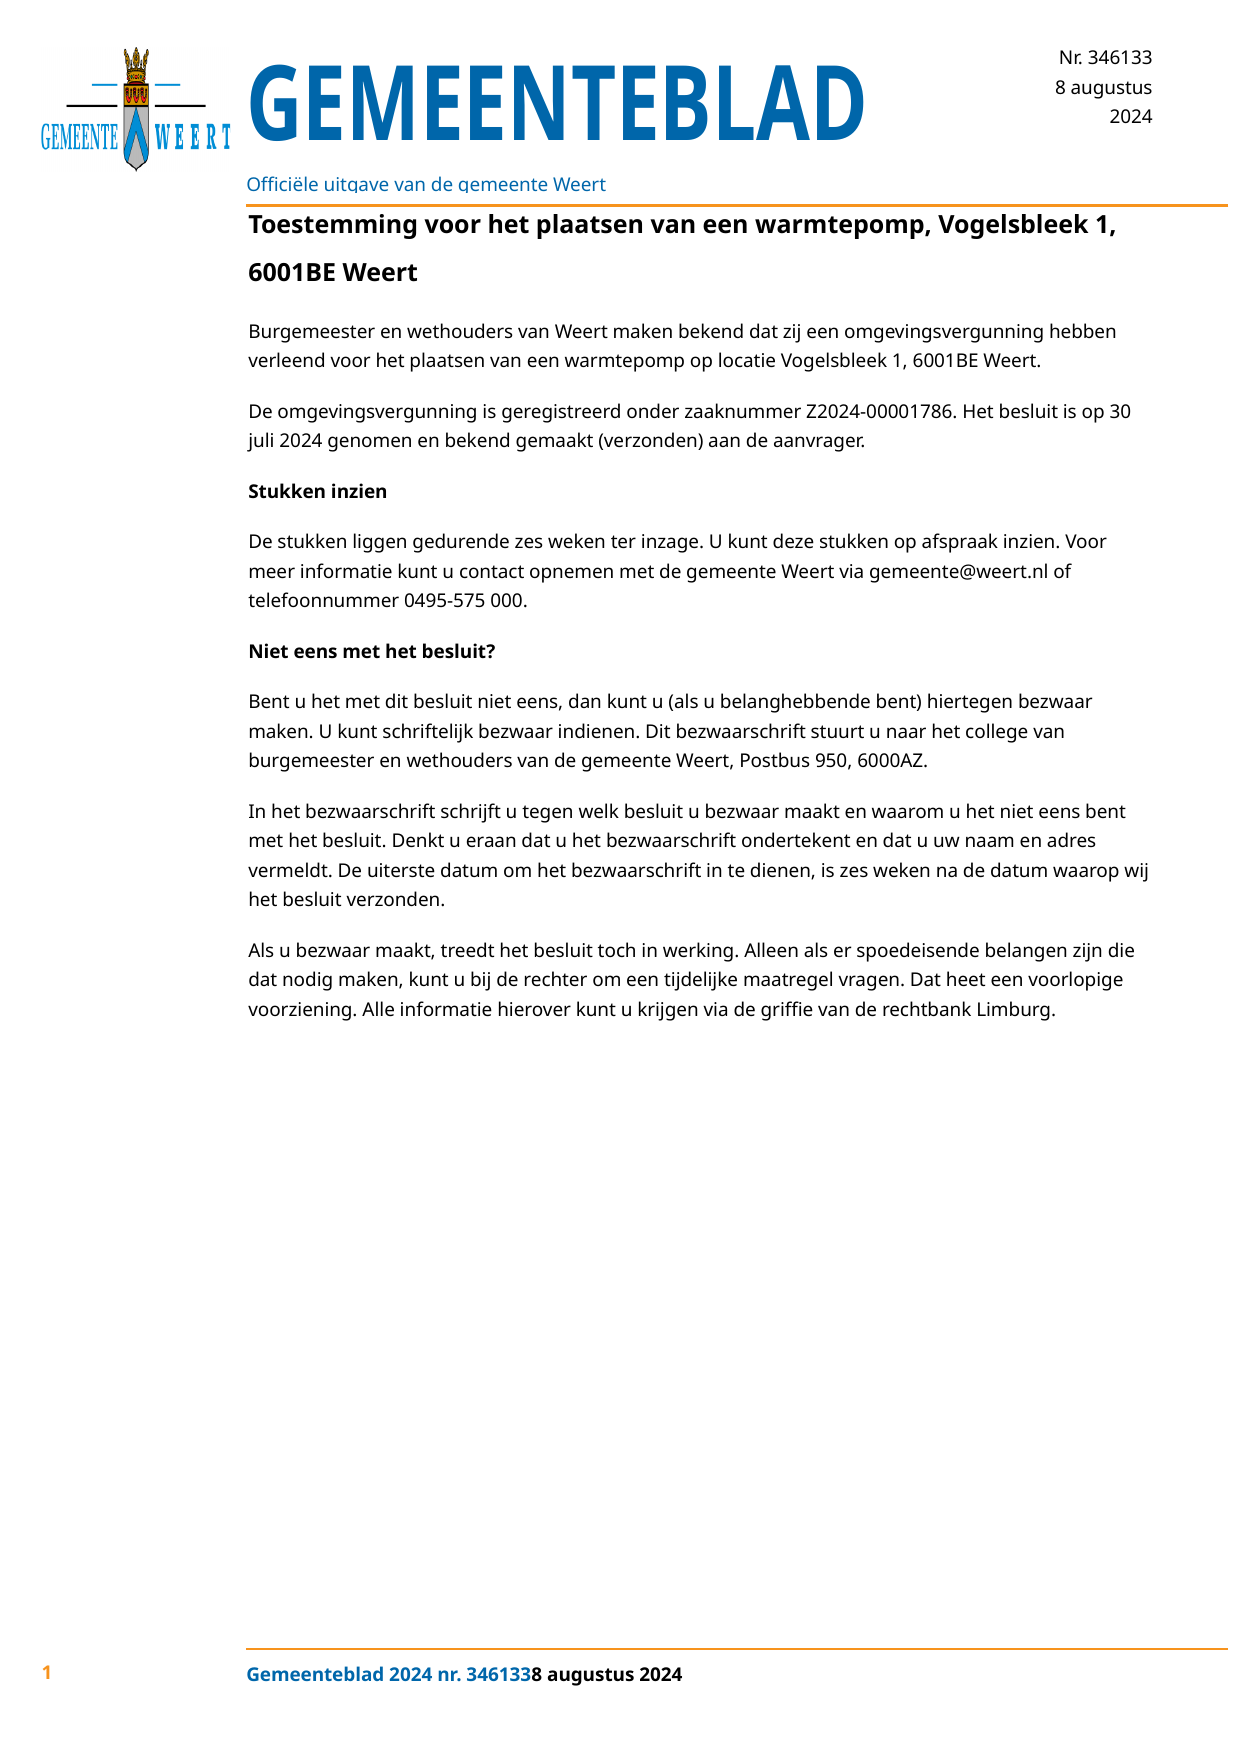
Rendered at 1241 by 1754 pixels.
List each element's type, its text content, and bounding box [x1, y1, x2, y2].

text Als u bezwaar maakt, treedt het besluit toch in werking. Alleen als er spoedeisende belangen zijn die dat nodig maken, kunt u bij de rechter om een tijdelijke maatregel vragen. Dat heet een voorlopige voorziening. Alle informatie hierover kunt u krijgen via de griffie van de rechtbank Limburg. [248, 937, 1152, 1022]
text De stukken liggen gedurende zes weken ter inzage. U kunt deze stukken op afspraak inzien. Voor meer informatie kunt u contact opnemen met de gemeente Weert via gemeente@weert.nl of telefoonnummer 0495-575 000. [248, 528, 1152, 613]
text Bent u het met dit besluit niet eens, dan kunt u (als u belanghebbende bent) hiertegen bezwaar maken. U kunt schriftelijk bezwaar indienen. Dit bezwaarschrift stuurt u naar het college van burgemeester en wethouders van de gemeente Weert, Postbus 950, 6000AZ. [248, 688, 1152, 773]
text Stukken inzien [248, 478, 1152, 504]
text De omgevingsvergunning is geregistreerd onder zaaknummer Z2024-00001786. Het besluit is op 30 juli 2024 genomen en bekend gemaakt (verzonden) aan de aanvrager. [248, 398, 1152, 453]
text Toestemming voor het plaatsen van een warmtepomp, Vogelsbleek 1, 6001BE Weert [248, 207, 1152, 288]
text In het bezwaarschrift schrijft u tegen welk besluit u bezwaar maakt en waarom u het niet eens bent met het besluit. Denkt u eraan dat u het bezwaarschrift ondertekent en dat u uw naam en adres vermeldt. De uiterste datum om het bezwaarschrift in te dienen, is zes weken na de datum waarop wij het besluit verzonden. [248, 798, 1152, 912]
text Niet eens met het besluit? [248, 638, 1152, 664]
picture [41, 47, 231, 172]
text Burgemeester en wethouders van Weert maken bekend dat zij een omgevingsvergunning hebben verleend voor het plaatsen van een warmtepomp op locatie Vogelsbleek 1, 6001BE Weert. [248, 318, 1152, 373]
